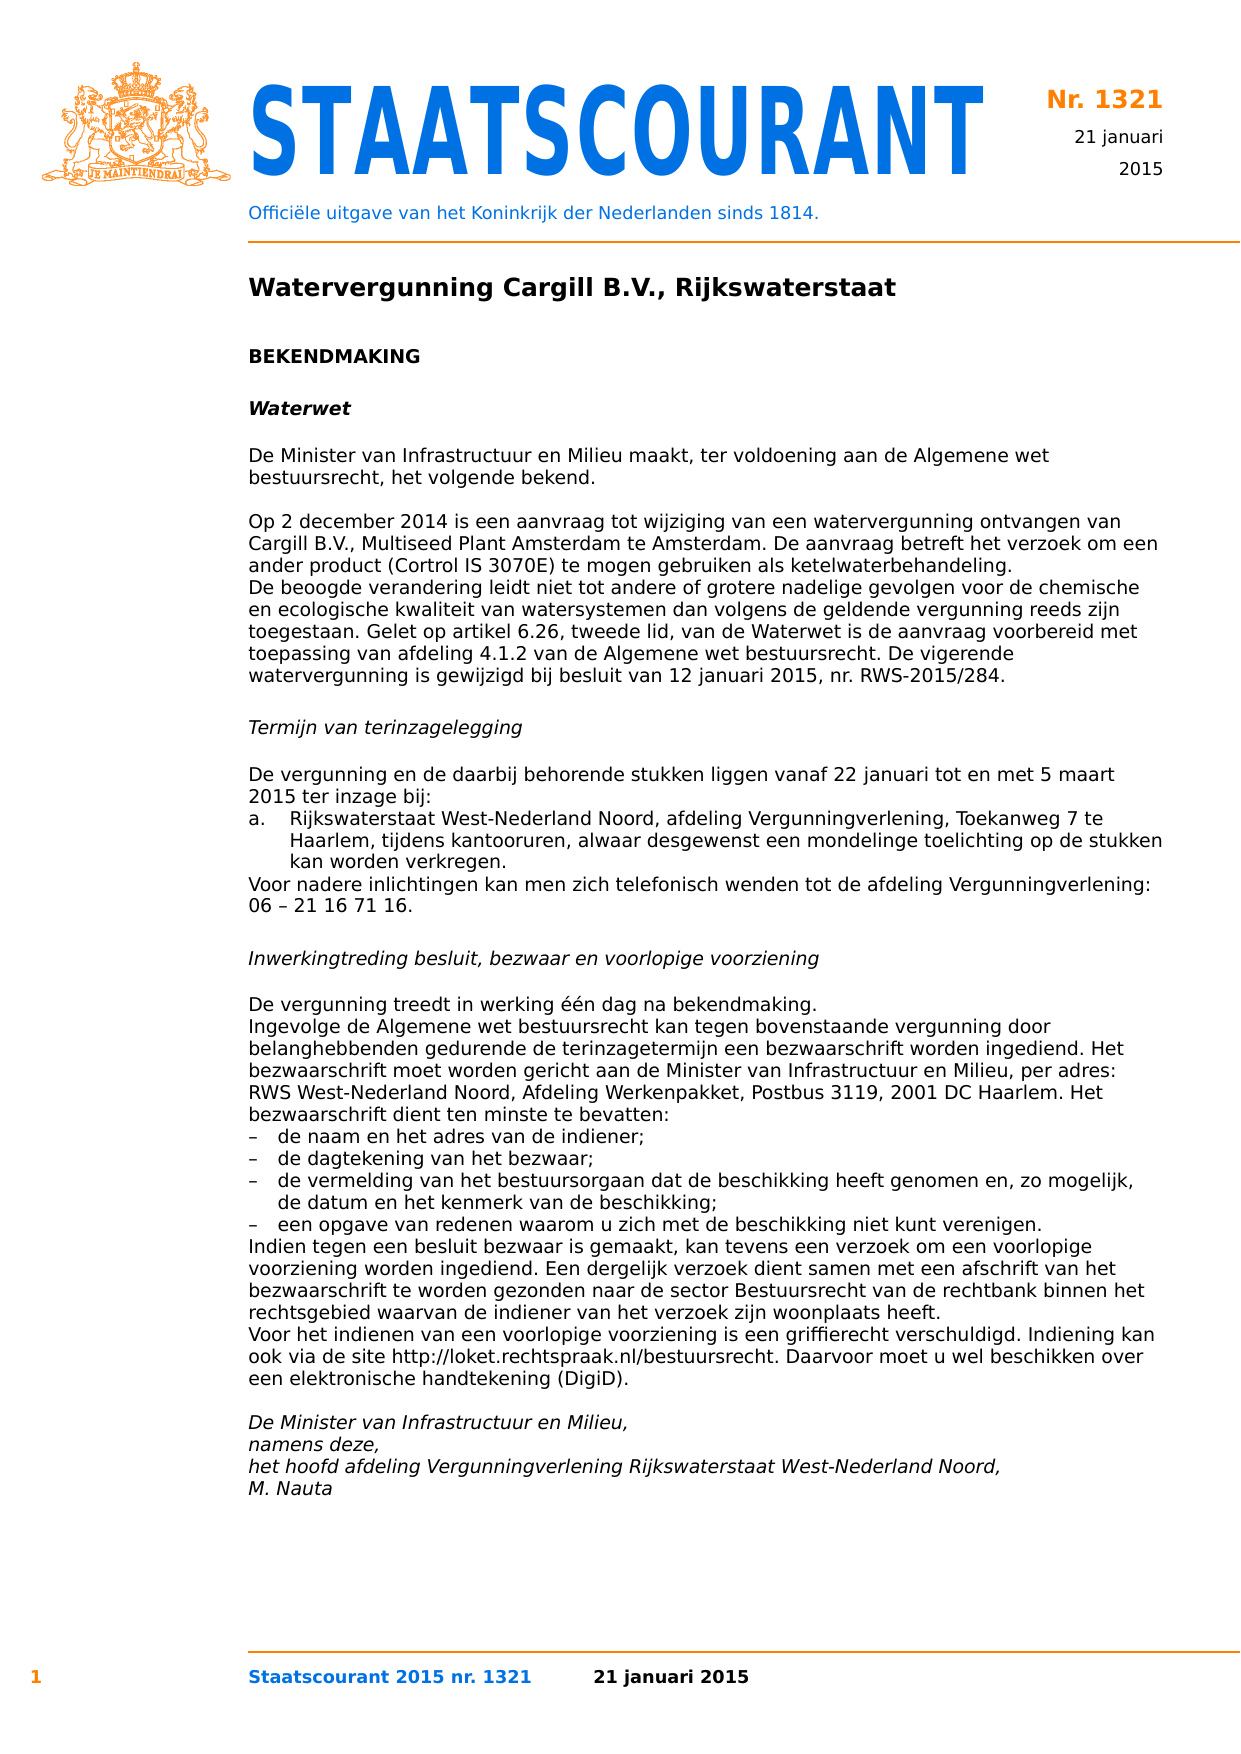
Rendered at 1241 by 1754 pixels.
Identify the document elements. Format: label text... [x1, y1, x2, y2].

text – de vermelding van het bestuursorgaan dat de beschikking heeft genomen en, zo mogelijk, de datum en het kenmerk van de beschikking; [248, 1170, 1163, 1214]
subtitle Watervergunning Cargill B.V., Rijkswaterstaat [248, 273, 1163, 302]
table_cell 2015 [998, 153, 1240, 203]
subtitle BEKENDMAKING [248, 346, 1163, 368]
table_header STAATSCOURANT [248, 62, 998, 203]
text De vergunning treedt in werking één dag na bekendmaking. [248, 994, 1163, 1016]
text Op 2 december 2014 is een aanvraag tot wijziging van een watervergunning ontvangen van Cargill B.V., Multiseed Plant Amsterdam te Amsterdam. De aanvraag betreft het verzoek om een ander product (Cortrol IS 3070E) te mogen gebruiken als ketelwaterbehandeling. [248, 511, 1163, 577]
table_cell 21 januari [998, 121, 1240, 153]
subtitle Inwerkingtreding besluit, bezwaar en voorlopige voorziening [248, 947, 1163, 969]
text De vergunning en de daarbij behorende stukken liggen vanaf 22 januari tot en met 5 maart 2015 ter inzage bij: [248, 763, 1163, 807]
text – de naam en het adres van de indiener; [248, 1126, 1163, 1148]
table_header [25, 62, 248, 241]
table_header Nr. 1321 [998, 62, 1240, 121]
table_cell Officiële uitgave van het Koninkrijk der Nederlanden sinds 1814. [248, 203, 1240, 241]
text – de dagtekening van het bezwaar; [248, 1148, 1163, 1170]
subtitle Termijn van terinzagelegging [248, 717, 1163, 738]
text – een opgave van redenen waarom u zich met de beschikking niet kunt verenigen. [248, 1214, 1163, 1236]
text Voor nadere inlichtingen kan men zich telefonisch wenden tot de afdeling Vergunningverlening: 06 – 21 16 71 16. [248, 873, 1163, 917]
text Indien tegen een besluit bezwaar is gemaakt, kan tevens een verzoek om een voorlopige voorziening worden ingediend. Een dergelijk verzoek dient samen met een afschrift van het bezwaarschrift te worden gezonden naar de sector Bestuursrecht van de rechtbank binnen het rechtsgebied waarvan de indiener van het verzoek zijn woonplaats heeft. [248, 1236, 1163, 1324]
text Voor het indienen van een voorlopige voorziening is een griffierecht verschuldigd. Indiening kan ook via de site http://loket.rechtspraak.nl/bestuursrecht. Daarvoor moet u wel beschikken over een elektronische handtekening (DigiD). [248, 1324, 1163, 1390]
picture [41, 62, 231, 186]
text a. Rijkswaterstaat West-Nederland Noord, afdeling Vergunningverlening, Toekanweg 7 te Haarlem, tijdens kantooruren, alwaar desgewenst een mondelinge toelichting op de stukken kan worden verkregen. [248, 807, 1163, 873]
text De Minister van Infrastructuur en Milieu, namens deze, het hoofd afdeling Vergunningverlening Rijkswaterstaat West-Nederland Noord, M. Nauta [248, 1412, 1163, 1500]
subtitle Waterwet [248, 398, 1163, 420]
text Ingevolge de Algemene wet bestuursrecht kan tegen bovenstaande vergunning door belanghebbenden gedurende de terinzagetermijn een bezwaarschrift worden ingediend. Het bezwaarschrift moet worden gericht aan de Minister van Infrastructuur en Milieu, per adres: RWS West-Nederland Noord, Afdeling Werkenpakket, Postbus 3119, 2001 DC Haarlem. Het bezwaarschrift dient ten minste te bevatten: [248, 1016, 1163, 1126]
text De Minister van Infrastructuur en Milieu maakt, ter voldoening aan de Algemene wet bestuursrecht, het volgende bekend. [248, 445, 1163, 489]
text De beoogde verandering leidt niet tot andere of grotere nadelige gevolgen voor de chemische en ecologische kwaliteit van watersystemen dan volgens de geldende vergunning reeds zijn toegestaan. Gelet op artikel 6.26, tweede lid, van de Waterwet is de aanvraag voorbereid met toepassing van afdeling 4.1.2 van de Algemene wet bestuursrecht. De vigerende watervergunning is gewijzigd bij besluit van 12 januari 2015, nr. RWS-2015/284. [248, 577, 1163, 687]
